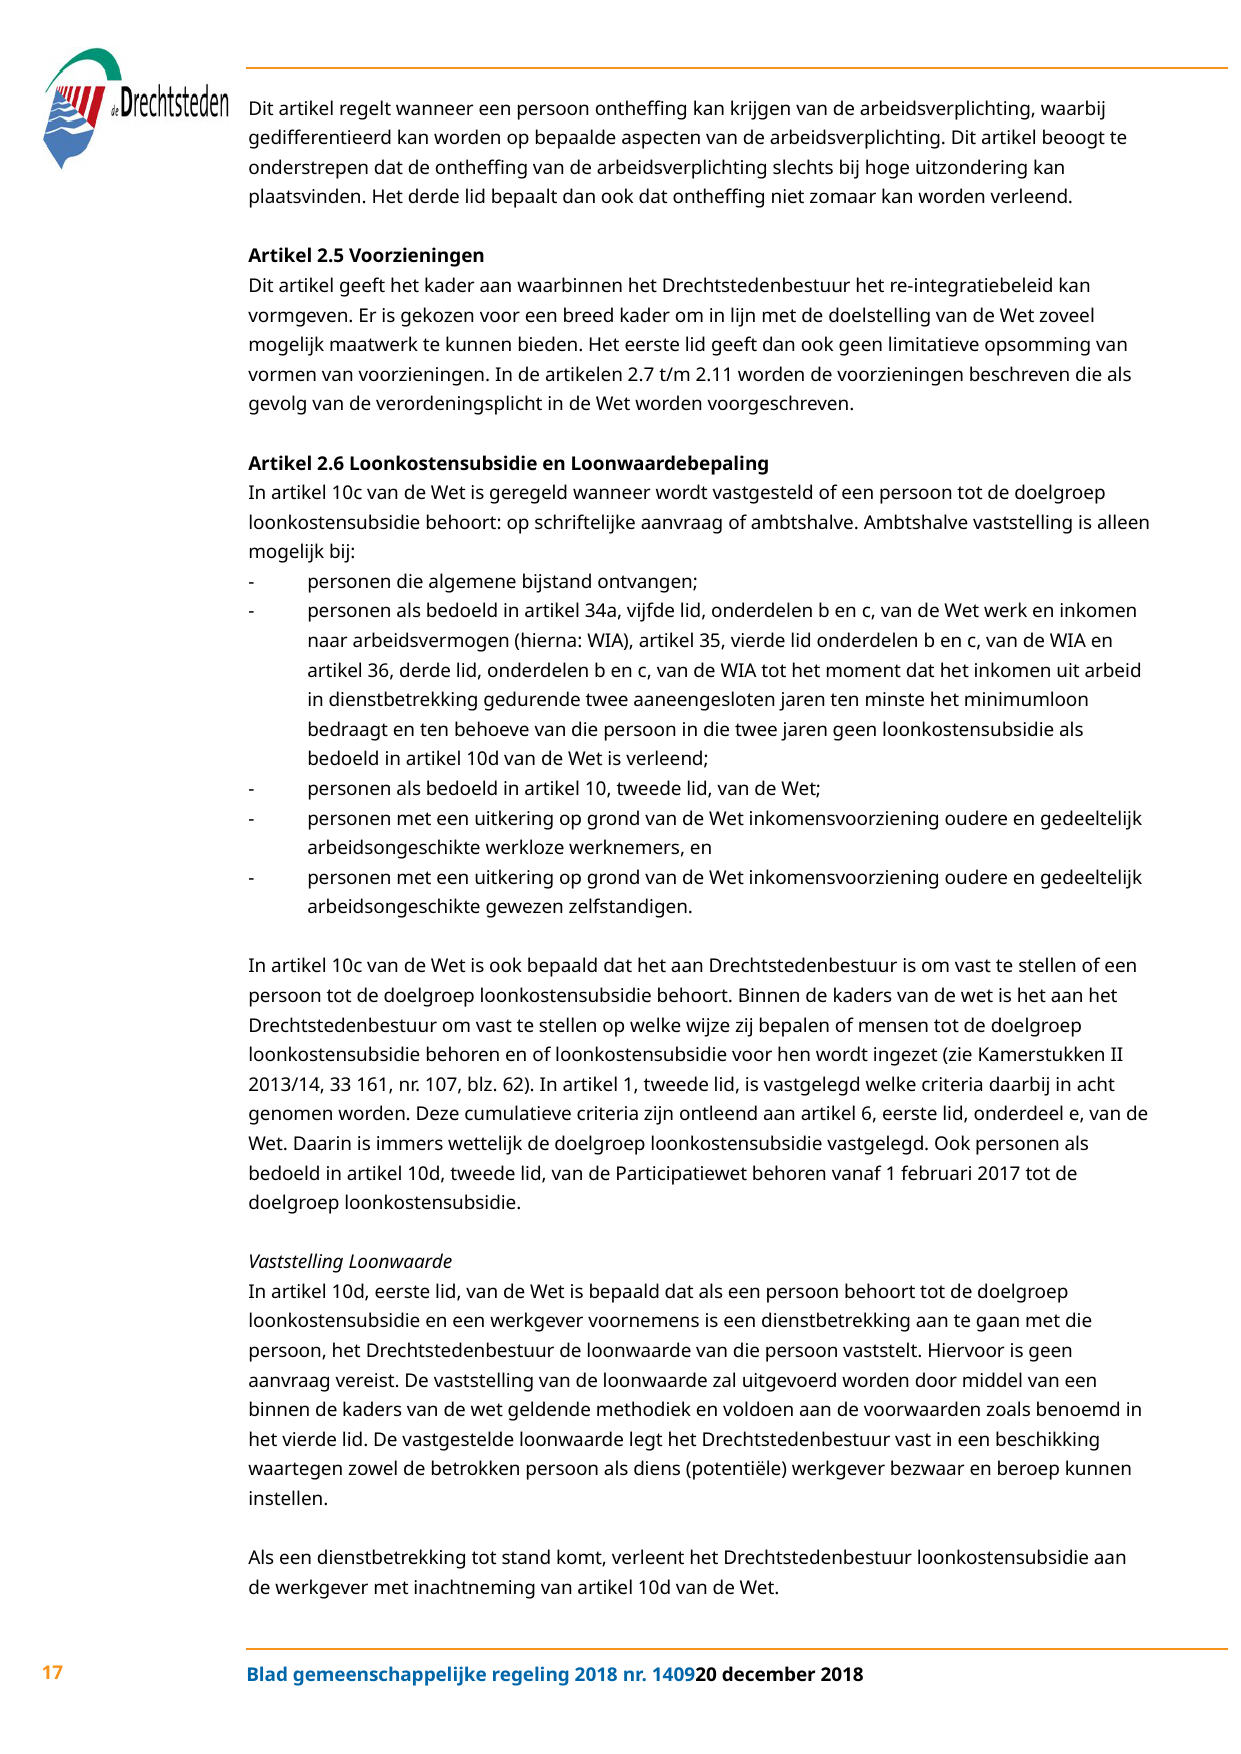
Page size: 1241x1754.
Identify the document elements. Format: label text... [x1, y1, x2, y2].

list personen als bedoeld in artikel 10, tweede lid, van de Wet; [248, 775, 1152, 801]
text Als een dienstbetrekking tot stand komt, verleent het Drechtstedenbestuur loonkostensubsidie aan de werkgever met inachtneming van artikel 10d van de Wet. [248, 1544, 1152, 1600]
text In artikel 10d, eerste lid, van de Wet is bepaald dat als een persoon behoort tot de doelgroep loonkostensubsidie en een werkgever voornemens is een dienstbetrekking aan te gaan met die persoon, het Drechtstedenbestuur de loonwaarde van die persoon vaststelt. Hiervoor is geen aanvraag vereist. De vaststelling van de loonwaarde zal uitgevoerd worden door middel van een binnen de kaders van de wet geldende methodiek en voldoen aan de voorwaarden zoals benoemd in het vierde lid. De vastgestelde loonwaarde legt het Drechtstedenbestuur vast in een beschikking waartegen zowel de betrokken persoon als diens (potentiële) werkgever bezwaar en beroep kunnen instellen. [248, 1278, 1152, 1511]
list personen met een uitkering op grond van de Wet inkomensvoorziening oudere en gedeeltelijk arbeidsongeschikte gewezen zelfstandigen. [248, 864, 1152, 919]
text Vaststelling Loonwaarde [248, 1248, 1152, 1274]
text In artikel 10c van de Wet is ook bepaald dat het aan Drechtstedenbestuur is om vast te stellen of een persoon tot de doelgroep loonkostensubsidie behoort. Binnen de kaders van de wet is het aan het Drechtstedenbestuur om vast te stellen op welke wijze zij bepalen of mensen tot de doelgroep loonkostensubsidie behoren en of loonkostensubsidie voor hen wordt ingezet (zie Kamerstukken II 2013/14, 33 161, nr. 107, blz. 62). In artikel 1, tweede lid, is vastgelegd welke criteria daarbij in acht genomen worden. Deze cumulatieve criteria zijn ontleend aan artikel 6, eerste lid, onderdeel e, van de Wet. Daarin is immers wettelijk de doelgroep loonkostensubsidie vastgelegd. Ook personen als bedoeld in artikel 10d, tweede lid, van de Participatiewet behoren vanaf 1 februari 2017 tot de doelgroep loonkostensubsidie. [248, 953, 1152, 1215]
list personen die algemene bijstand ontvangen; [248, 568, 1152, 594]
text Artikel 2.5 Voorzieningen [248, 243, 1152, 268]
text In artikel 10c van de Wet is geregeld wanneer wordt vastgesteld of een persoon tot de doelgroep loonkostensubsidie behoort: op schriftelijke aanvraag of ambtshalve. Ambtshalve vaststelling is alleen mogelijk bij: [248, 479, 1152, 564]
text Artikel 2.6 Loonkostensubsidie en Loonwaardebepaling [248, 450, 1152, 476]
picture [41, 47, 231, 172]
list personen met een uitkering op grond van de Wet inkomensvoorziening oudere en gedeeltelijk arbeidsongeschikte werkloze werknemers, en [248, 805, 1152, 860]
text Dit artikel geeft het kader aan waarbinnen het Drechtstedenbestuur het re-integratiebeleid kan vormgeven. Er is gekozen voor een breed kader om in lijn met de doelstelling van de Wet zoveel mogelijk maatwerk te kunnen bieden. Het eerste lid geeft dan ook geen limitatieve opsomming van vormen van voorzieningen. In de artikelen 2.7 t/m 2.11 worden de voorzieningen beschreven die als gevolg van de verordeningsplicht in de Wet worden voorgeschreven. [248, 272, 1152, 416]
list personen als bedoeld in artikel 34a, vijfde lid, onderdelen b en c, van de Wet werk en inkomen naar arbeidsvermogen (hierna: WIA), artikel 35, vierde lid onderdelen b en c, van de WIA en artikel 36, derde lid, onderdelen b en c, van de WIA tot het moment dat het inkomen uit arbeid in dienstbetrekking gedurende twee aaneengesloten jaren ten minste het minimumloon bedraagt en ten behoeve van die persoon in die twee jaren geen loonkostensubsidie als bedoeld in artikel 10d van de Wet is verleend; [248, 598, 1152, 771]
text Dit artikel regelt wanneer een persoon ontheffing kan krijgen van de arbeidsverplichting, waarbij gedifferentieerd kan worden op bepaalde aspecten van de arbeidsverplichting. Dit artikel beoogt te onderstrepen dat de ontheffing van de arbeidsverplichting slechts bij hoge uitzondering kan plaatsvinden. Het derde lid bepaalt dan ook dat ontheffing niet zomaar kan worden verleend. [248, 95, 1152, 209]
